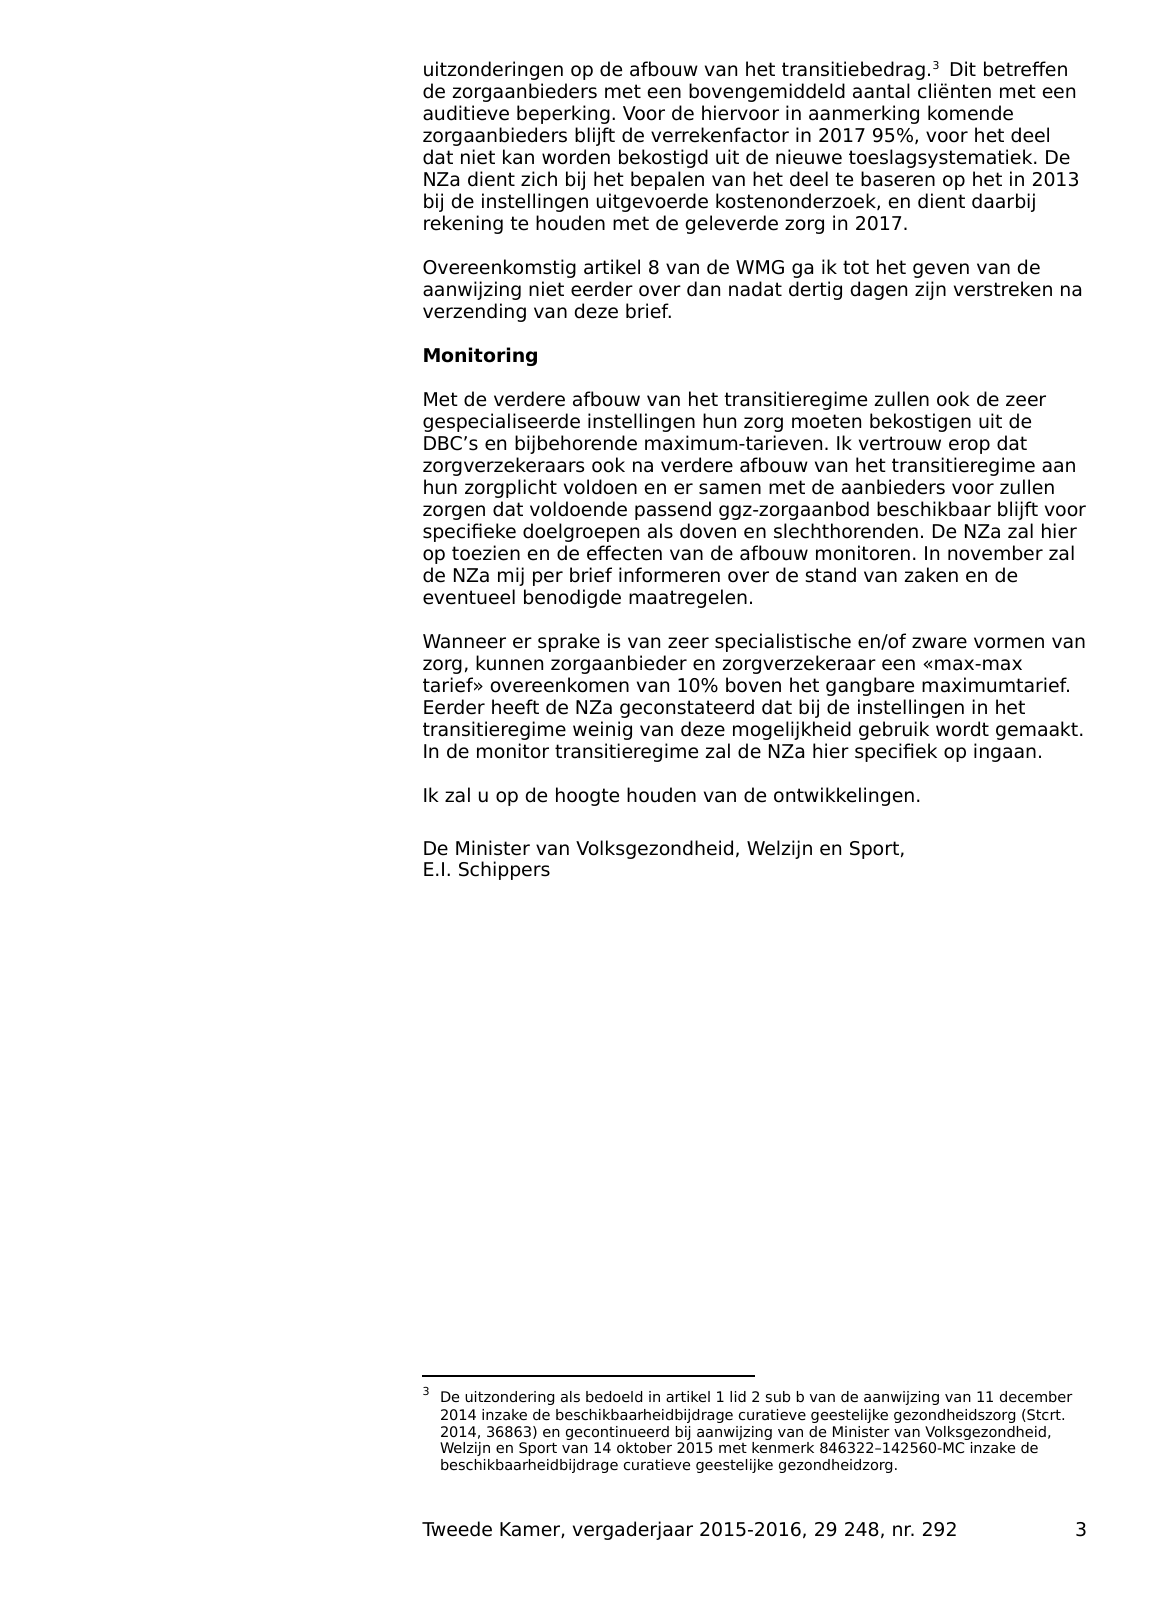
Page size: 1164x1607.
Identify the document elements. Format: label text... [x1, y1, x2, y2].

text De Minister van Volksgezondheid, Welzijn en Sport, E.I. Schippers [422, 837, 1087, 881]
text uitzonderingen op de afbouw van het transitiebedrag. Dit betreffen de zorgaanbieders met een bovengemiddeld aantal cliënten met een auditieve beperking. Voor de hiervoor in aanmerking komende zorgaanbieders blijft de verrekenfactor in 2017 95%, voor het deel dat niet kan worden bekostigd uit de nieuwe toeslagsystematiek. De NZa dient zich bij het bepalen van het deel te baseren op het in 2013 bij de instellingen uitgevoerde kostenonderzoek, en dient daarbij rekening te houden met de geleverde zorg in 2017. [422, 59, 1087, 235]
text De uitzondering als bedoeld in artikel 1 lid 2 sub b van de aanwijzing van 11 december 2014 inzake de beschikbaarheidbijdrage curatieve geestelijke gezondheidszorg (Stcrt. 2014, 36863) en gecontinueerd bij aanwijzing van de Minister van Volksgezondheid, Welzijn en Sport van 14 oktober 2015 met kenmerk 846322–142560-MC inzake de beschikbaarheidbijdrage curatieve geestelijke gezondheidzorg. [422, 1385, 1087, 1474]
text Overeenkomstig artikel 8 van de WMG ga ik tot het geven van de aanwijzing niet eerder over dan nadat dertig dagen zijn verstreken na verzending van deze brief. [422, 257, 1087, 323]
subtitle Monitoring [422, 345, 1087, 367]
text Met de verdere afbouw van het transitieregime zullen ook de zeer gespecialiseerde instellingen hun zorg moeten bekostigen uit de DBC’s en bijbehorende maximum-tarieven. Ik vertrouw erop dat zorgverzekeraars ook na verdere afbouw van het transitieregime aan hun zorgplicht voldoen en er samen met de aanbieders voor zullen zorgen dat voldoende passend ggz-zorgaanbod beschikbaar blijft voor specifieke doelgroepen als doven en slechthorenden. De NZa zal hier op toezien en de effecten van de afbouw monitoren. In november zal de NZa mij per brief informeren over de stand van zaken en de eventueel benodigde maatregelen. [422, 389, 1087, 609]
text Wanneer er sprake is van zeer specialistische en/of zware vormen van zorg, kunnen zorgaanbieder en zorgverzekeraar een «max-max tarief» overeenkomen van 10% boven het gangbare maximumtarief. Eerder heeft de NZa geconstateerd dat bij de instellingen in het transitieregime weinig van deze mogelijkheid gebruik wordt gemaakt. In de monitor transitieregime zal de NZa hier specifiek op ingaan. [422, 631, 1087, 763]
text Ik zal u op de hoogte houden van de ontwikkelingen. [422, 785, 1087, 807]
